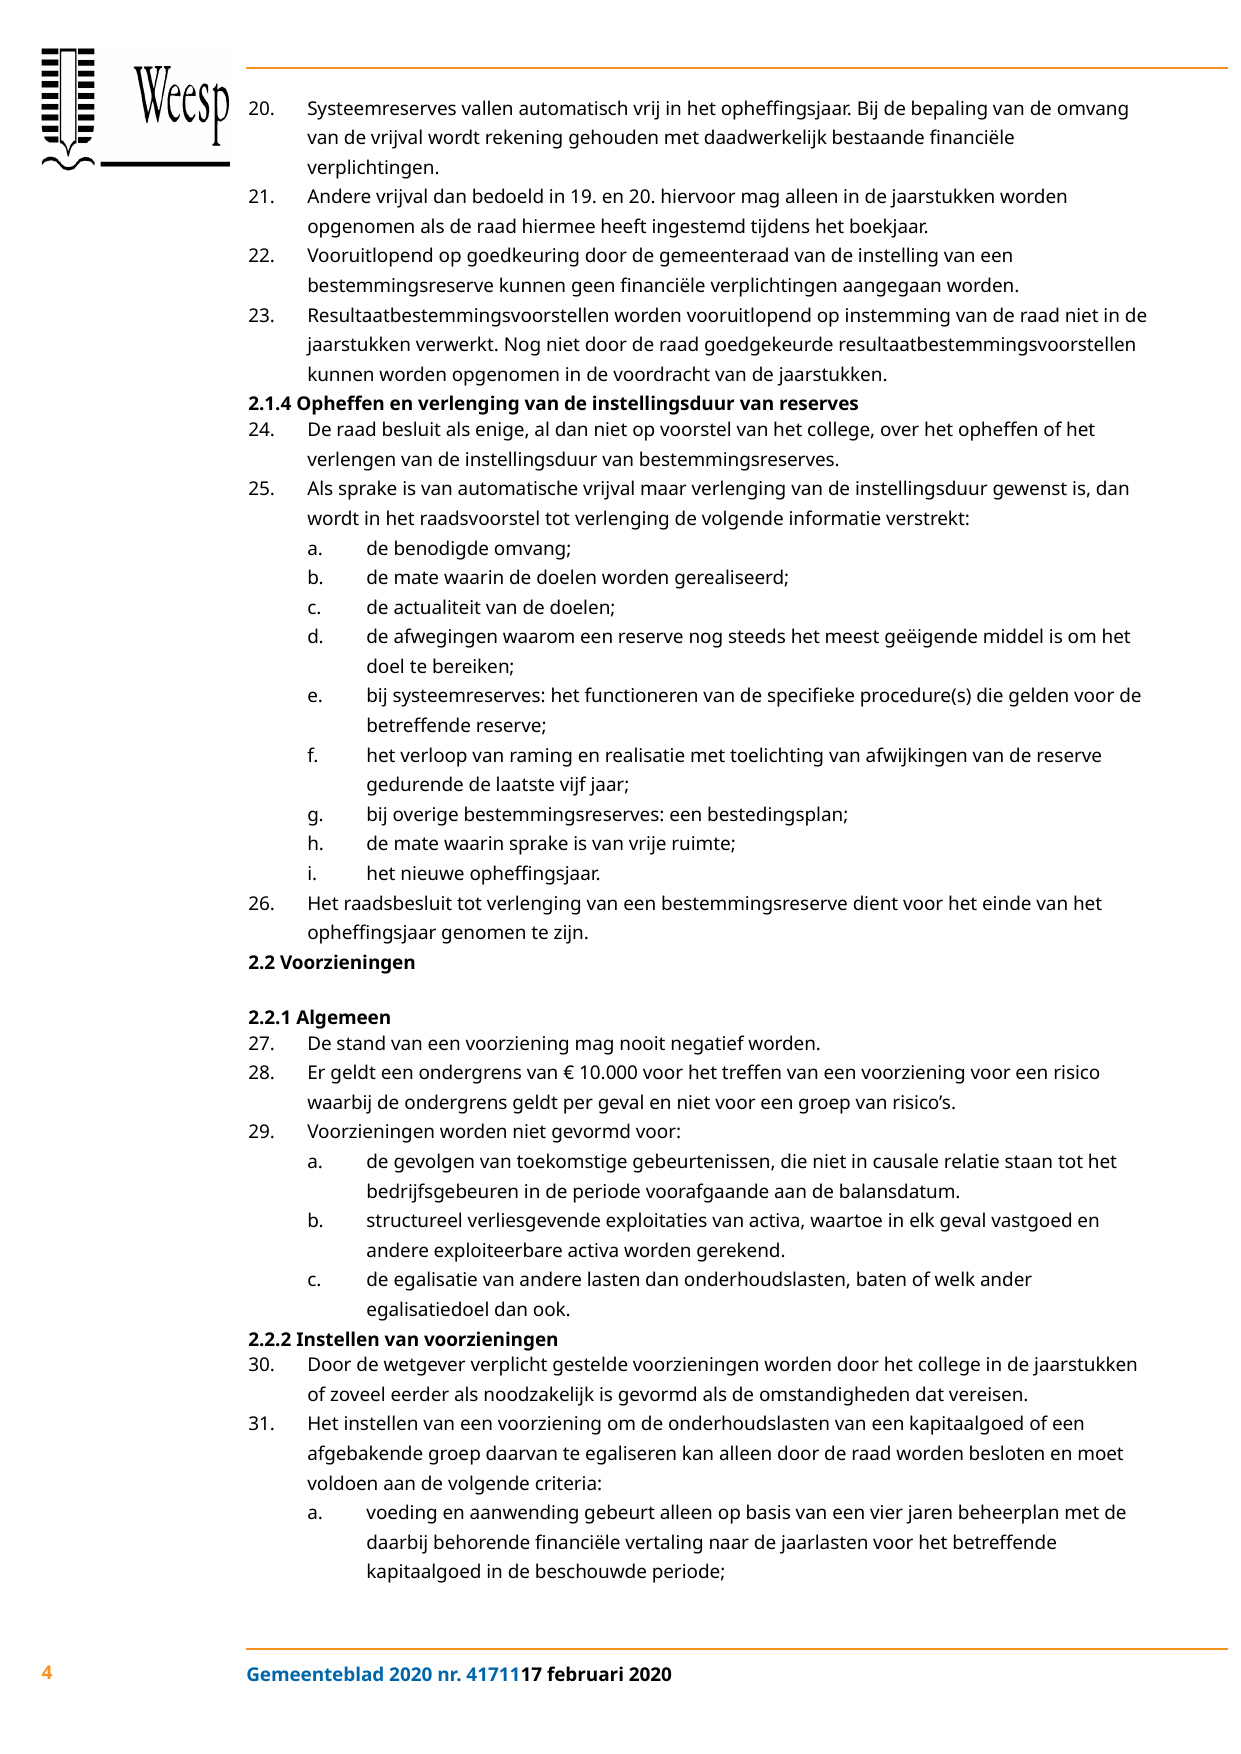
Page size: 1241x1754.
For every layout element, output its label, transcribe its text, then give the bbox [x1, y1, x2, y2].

list de actualiteit van de doelen; [307, 594, 1152, 619]
list de gevolgen van toekomstige gebeurtenissen, die niet in causale relatie staan tot het bedrijfsgebeuren in de periode voorafgaande aan de balansdatum. [307, 1148, 1152, 1203]
picture [41, 47, 231, 172]
list bij overige bestemmingsreserves: een bestedingsplan; [307, 801, 1152, 827]
list Als sprake is van automatische vrijval maar verlenging van de instellingsduur gewenst is, dan wordt in het raadsvoorstel tot verlenging de volgende informatie verstrekt: [248, 476, 1152, 531]
list Voorzieningen worden niet gevormd voor: [248, 1119, 1152, 1144]
list bij systeemreserves: het functioneren van de specifieke procedure(s) die gelden voor de betreffende reserve; [307, 683, 1152, 738]
list het verloop van raming en realisatie met toelichting van afwijkingen van de reserve gedurende de laatste vijf jaar; [307, 742, 1152, 797]
list de mate waarin de doelen worden gerealiseerd; [307, 564, 1152, 590]
text 2.2.1 Algemeen [248, 1004, 1152, 1030]
text 2.2.2 Instellen van voorzieningen [248, 1326, 1152, 1351]
list voeding en aanwending gebeurt alleen op basis van een vier jaren beheerplan met de daarbij behorende financiële vertaling naar de jaarlasten voor het betreffende kapitaalgoed in de beschouwde periode; [307, 1499, 1152, 1584]
text 2.2 Voorzieningen [248, 949, 1152, 974]
list Het instellen van een voorziening om de onderhoudslasten van een kapitaalgoed of een afgebakende groep daarvan te egaliseren kan alleen door de raad worden besloten en moet voldoen aan de volgende criteria: [248, 1411, 1152, 1496]
list de mate waarin sprake is van vrije ruimte; [307, 831, 1152, 856]
text 2.1.4 Opheffen en verlenging van de instellingsduur van reserves [248, 391, 1152, 416]
list Het raadsbesluit tot verlenging van een bestemmingsreserve dient voor het einde van het opheffingsjaar genomen te zijn. [248, 890, 1152, 945]
list De raad besluit als enige, al dan niet op voorstel van het college, over het opheffen of het verlengen van de instellingsduur van bestemmingsreserves. [248, 416, 1152, 472]
list Door de wetgever verplicht gestelde voorzieningen worden door het college in de jaarstukken of zoveel eerder als noodzakelijk is gevormd als de omstandigheden dat vereisen. [248, 1351, 1152, 1407]
list structureel verliesgevende exploitaties van activa, waartoe in elk geval vastgoed en andere exploiteerbare activa worden gerekend. [307, 1207, 1152, 1263]
list de afwegingen waarom een reserve nog steeds het meest geëigende middel is om het doel te bereiken; [307, 623, 1152, 679]
list de benodigde omvang; [307, 535, 1152, 560]
list de egalisatie van andere lasten dan onderhoudslasten, baten of welk ander egalisatiedoel dan ook. [307, 1267, 1152, 1322]
list Er geldt een ondergrens van € 10.000 voor het treffen van een voorziening voor een risico waarbij de ondergrens geldt per geval en niet voor een groep van risico’s. [248, 1059, 1152, 1115]
list Systeemreserves vallen automatisch vrij in het opheffingsjaar. Bij de bepaling van de omvang van de vrijval wordt rekening gehouden met daadwerkelijk bestaande financiële verplichtingen. [248, 95, 1152, 180]
list Resultaatbestemmingsvoorstellen worden vooruitlopend op instemming van de raad niet in de jaarstukken verwerkt. Nog niet door de raad goedgekeurde resultaatbestemmingsvoorstellen kunnen worden opgenomen in de voordracht van de jaarstukken. [248, 302, 1152, 387]
list Vooruitlopend op goedkeuring door de gemeenteraad van de instelling van een bestemmingsreserve kunnen geen financiële verplichtingen aangegaan worden. [248, 243, 1152, 298]
list De stand van een voorziening mag nooit negatief worden. [248, 1030, 1152, 1056]
list het nieuwe opheffingsjaar. [307, 860, 1152, 886]
list Andere vrijval dan bedoeld in 19. en 20. hiervoor mag alleen in de jaarstukken worden opgenomen als de raad hiermee heeft ingestemd tijdens het boekjaar. [248, 183, 1152, 239]
